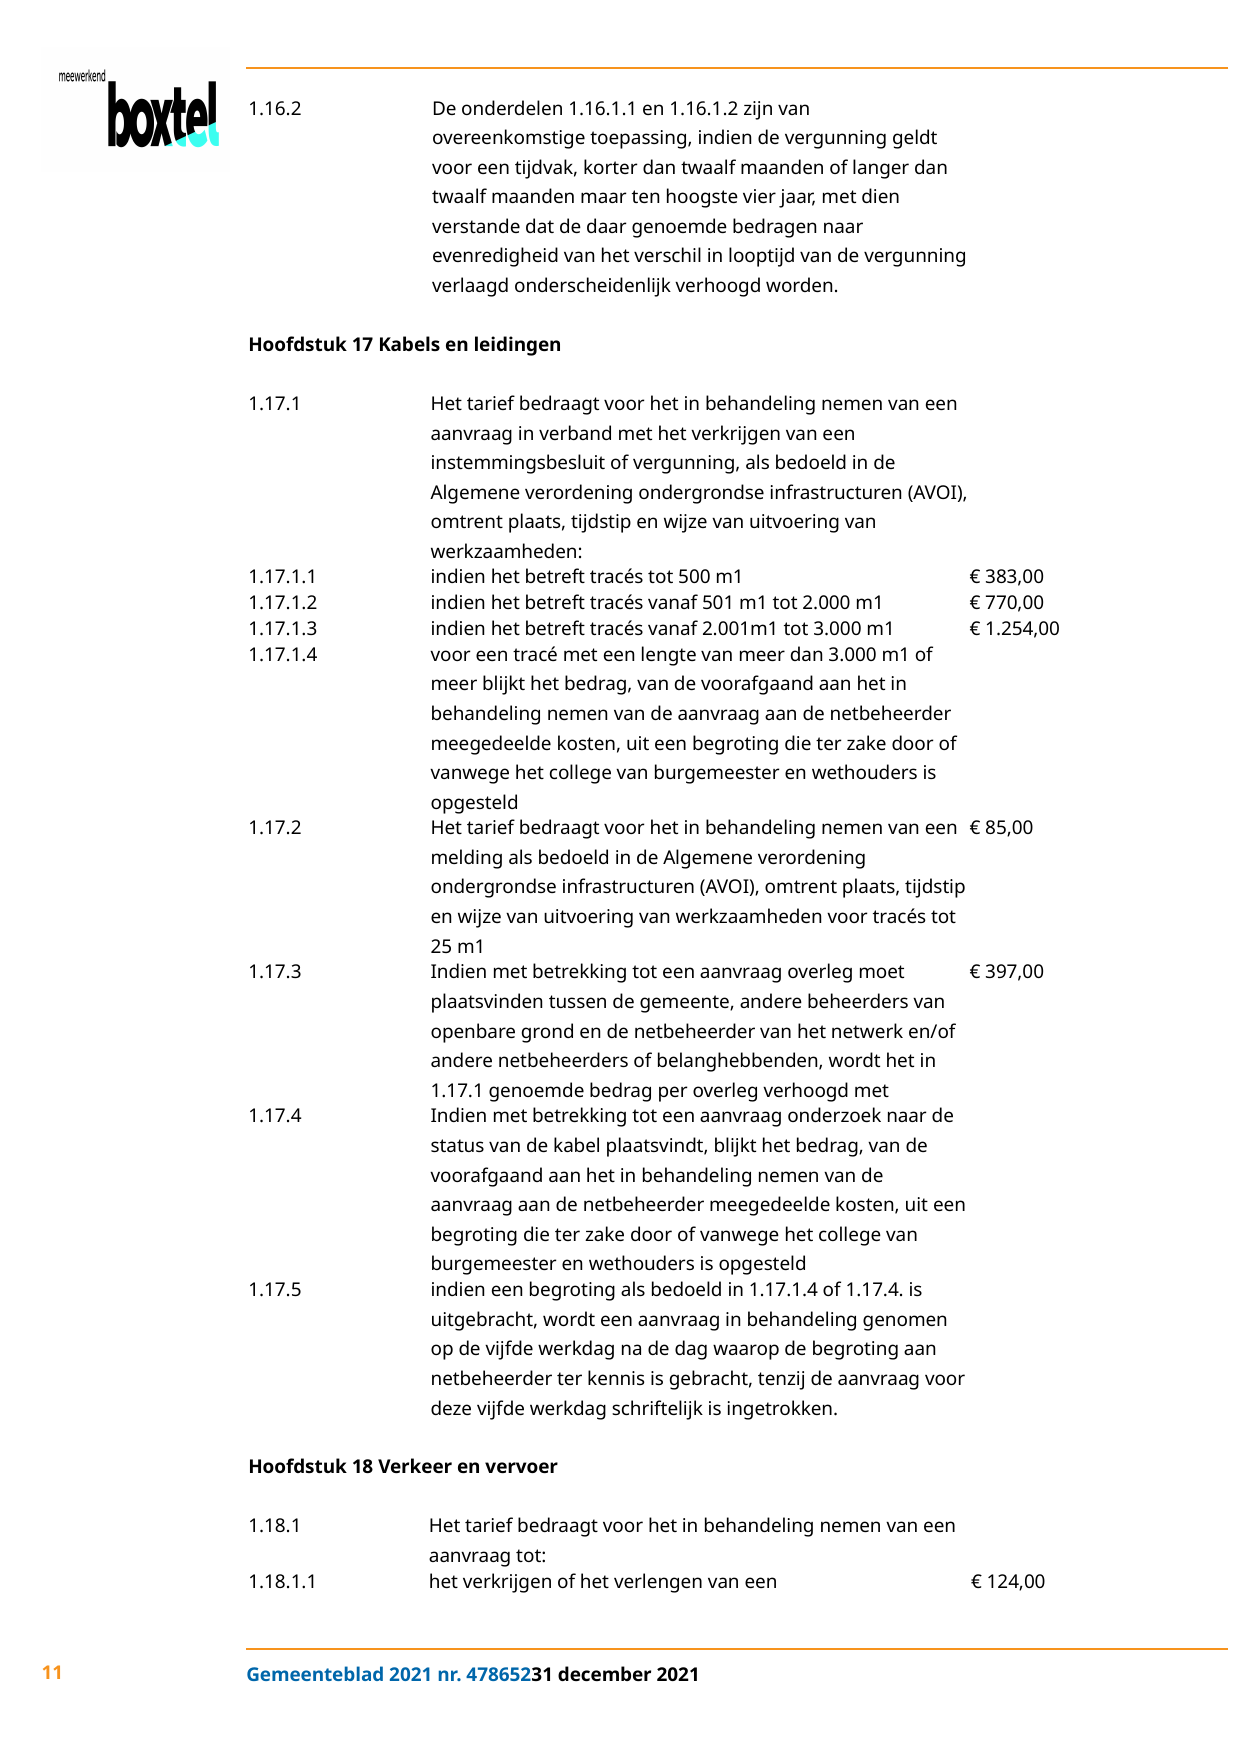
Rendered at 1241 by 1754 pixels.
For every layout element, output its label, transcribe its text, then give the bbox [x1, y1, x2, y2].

table_cell De onderdelen 1.16.1.1 en 1.16.1.2 zijn van overeenkomstige toepassing, indien de vergunning geldt voor een tijdvak, korter dan twaalf maanden of langer dan twaalf maanden maar ten hoogste vier jaar, met dien verstande dat de daar genoemde bedragen naar evenredigheid van het verschil in looptijd van de vergunning verlaagd onderscheidenlijk verhoogd worden. [432, 95, 968, 298]
table_cell voor een tracé met een lengte van meer dan 3.000 m1 of meer blijkt het bedrag, van de voorafgaand aan het in behandeling nemen van de aanvraag aan de netbeheerder meegedeelde kosten, uit een begroting die ter zake door of vanwege het college van burgemeester en wethouders is opgesteld [430, 641, 969, 814]
table_cell 1.17.1.2 [248, 590, 430, 615]
table_cell indien een begroting als bedoeld in 1.17.1.4 of 1.17.4. is uitgebracht, wordt een aanvraag in behandeling genomen op de vijfde werkdag na de dag waarop de begroting aan netbeheerder ter kennis is gebracht, tenzij de aanvraag voor deze vijfde werkdag schriftelijk is ingetrokken. [430, 1276, 969, 1420]
table_cell € 124,00 [971, 1568, 1152, 1593]
picture [41, 47, 231, 172]
table_cell 1.17.2 [248, 815, 430, 959]
table_header 1.17.1 [248, 390, 430, 564]
table_cell het verkrijgen of het verlengen van een [429, 1568, 971, 1593]
table_cell € 397,00 [969, 959, 1152, 1103]
table_cell Het tarief bedraagt voor het in behandeling nemen van een melding als bedoeld in de Algemene verordening ondergrondse infrastructuren (AVOI), omtrent plaats, tijdstip en wijze van uitvoering van werkzaamheden voor tracés tot 25 m1 [430, 815, 969, 959]
table_cell Indien met betrekking tot een aanvraag onderzoek naar de status van de kabel plaatsvindt, blijkt het bedrag, van de voorafgaand aan het in behandeling nemen van de aanvraag aan de netbeheerder meegedeelde kosten, uit een begroting die ter zake door of vanwege het college van burgemeester en wethouders is opgesteld [430, 1103, 969, 1276]
table_cell indien het betreft tracés vanaf 2.001m1 tot 3.000 m1 [430, 615, 969, 641]
table_cell Indien met betrekking tot een aanvraag overleg moet plaatsvinden tussen de gemeente, andere beheerders van openbare grond en de netbeheerder van het netwerk en/of andere netbeheerders of belanghebbenden, wordt het in 1.17.1 genoemde bedrag per overleg verhoogd met [430, 959, 969, 1103]
table_cell 1.17.4 [248, 1103, 430, 1276]
table_cell 1.17.1.4 [248, 641, 430, 814]
text Hoofdstuk 18 Verkeer en vervoer [248, 1453, 1152, 1479]
table_cell € 770,00 [969, 590, 1152, 615]
table_cell [968, 95, 1152, 298]
table_cell indien het betreft tracés tot 500 m1 [430, 564, 969, 589]
table_header [971, 1513, 1152, 1568]
table_cell 1.16.2 [248, 95, 432, 298]
table_header [969, 390, 1152, 564]
table_cell 1.17.1.3 [248, 615, 430, 641]
table_cell [969, 1103, 1152, 1276]
table_cell € 85,00 [969, 815, 1152, 959]
table_cell [969, 1276, 1152, 1420]
table_header Het tarief bedraagt voor het in behandeling nemen van een aanvraag tot: [429, 1513, 971, 1568]
table_cell indien het betreft tracés vanaf 501 m1 tot 2.000 m1 [430, 590, 969, 615]
table_header Het tarief bedraagt voor het in behandeling nemen van een aanvraag in verband met het verkrijgen van een instemmingsbesluit of vergunning, als bedoeld in de Algemene verordening ondergrondse infrastructuren (AVOI), omtrent plaats, tijdstip en wijze van uitvoering van werkzaamheden: [430, 390, 969, 564]
table_cell € 1.254,00 [969, 615, 1152, 641]
table_cell 1.17.1.1 [248, 564, 430, 589]
table_cell 1.17.5 [248, 1276, 430, 1420]
table_cell 1.18.1.1 [248, 1568, 429, 1593]
text Hoofdstuk 17 Kabels en leidingen [248, 331, 1152, 357]
table_cell 1.17.3 [248, 959, 430, 1103]
table_cell € 383,00 [969, 564, 1152, 589]
table_header 1.18.1 [248, 1513, 429, 1568]
table_cell [969, 641, 1152, 814]
